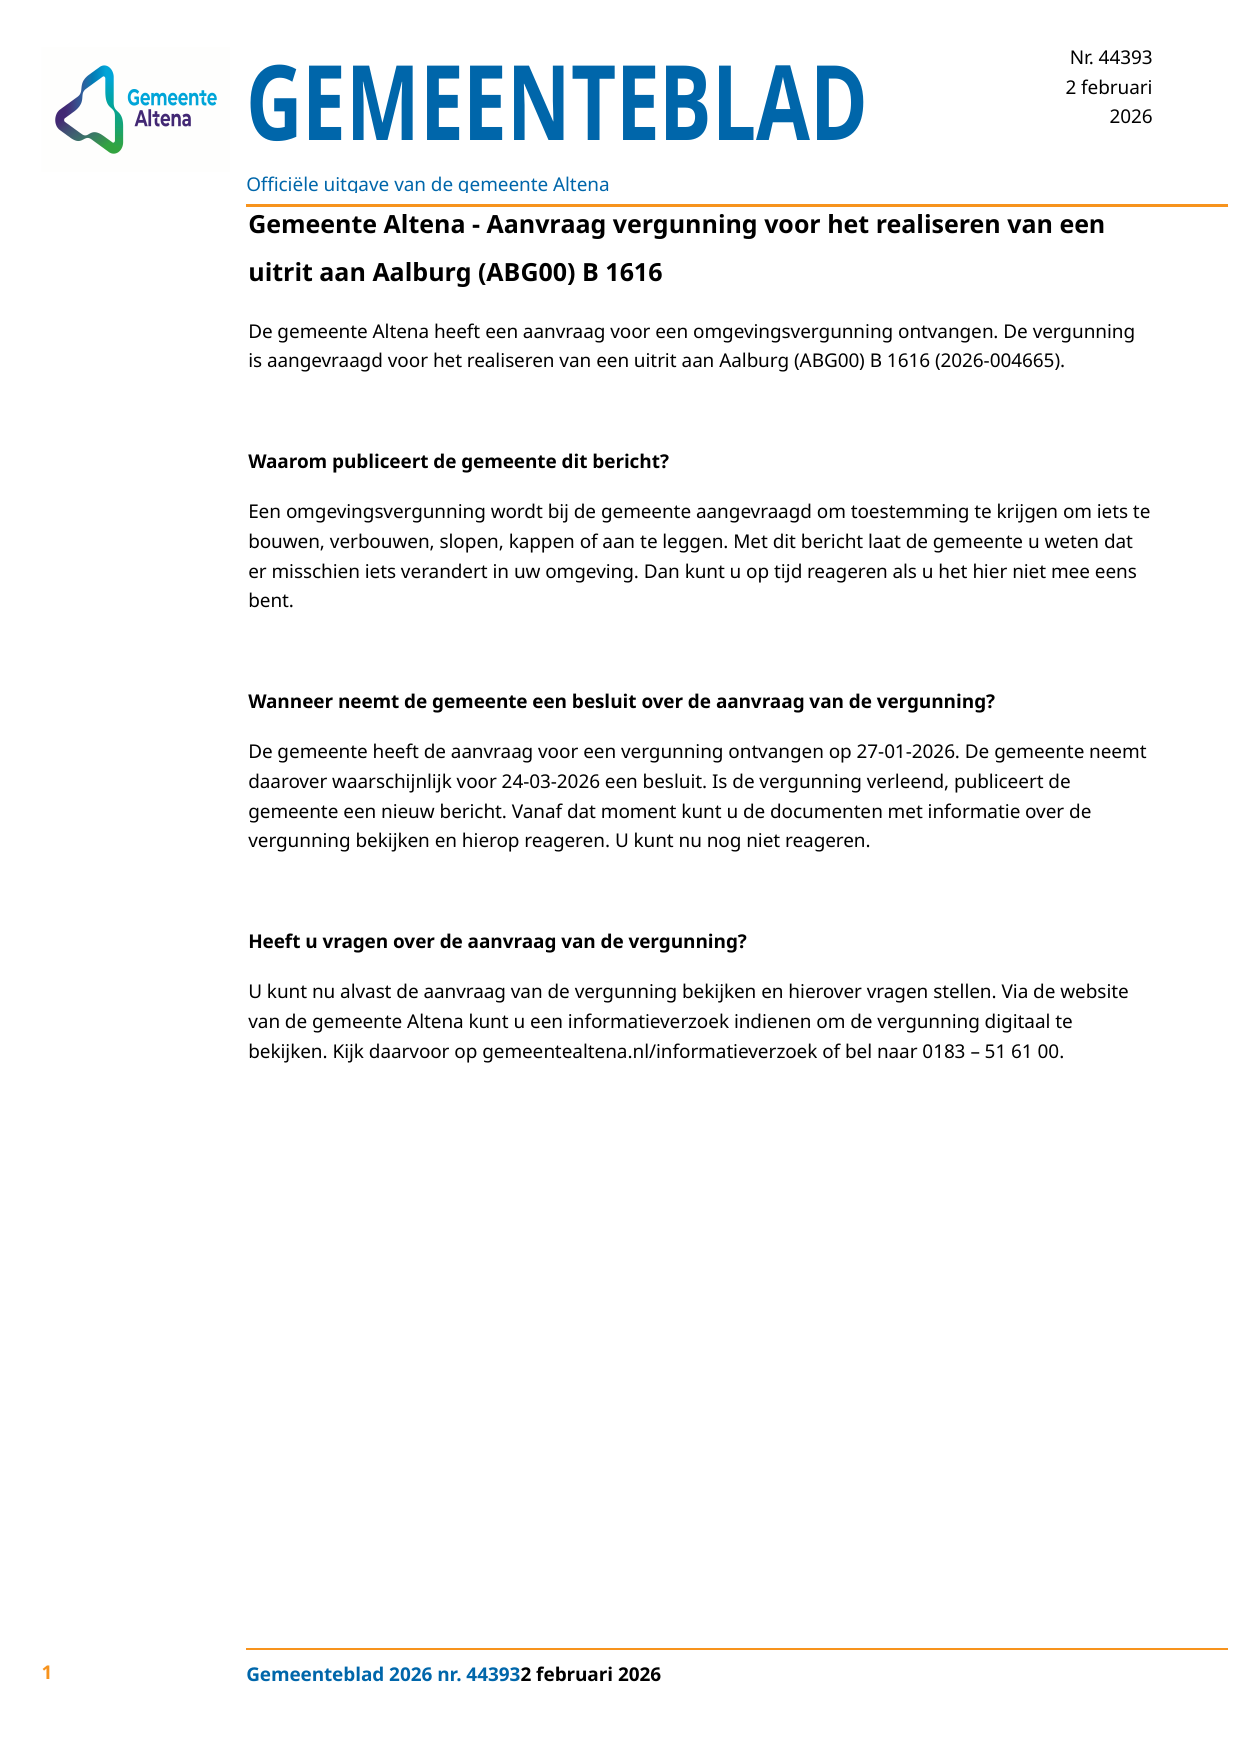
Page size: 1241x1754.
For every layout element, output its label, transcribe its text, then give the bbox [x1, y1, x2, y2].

text Een omgevingsvergunning wordt bij de gemeente aangevraagd om toestemming te krijgen om iets te bouwen, verbouwen, slopen, kappen of aan te leggen. Met dit bericht laat de gemeente u weten dat er misschien iets verandert in uw omgeving. Dan kunt u op tijd reageren als u het hier niet mee eens bent. [248, 499, 1152, 613]
text Wanneer neemt de gemeente een besluit over de aanvraag van de vergunning? [248, 688, 1152, 714]
text Waarom publiceert de gemeente dit bericht? [248, 448, 1152, 474]
text U kunt nu alvast de aanvraag van de vergunning bekijken en hierover vragen stellen. Via de website van de gemeente Altena kunt u een informatieverzoek indienen om de vergunning digitaal te bekijken. Kijk daarvoor op gemeentealtena.nl/informatieverzoek of bel naar 0183 – 51 61 00. [248, 979, 1152, 1064]
text Gemeente Altena - Aanvraag vergunning voor het realiseren van een uitrit aan Aalburg (ABG00) B 1616 [248, 207, 1152, 288]
text De gemeente heeft de aanvraag voor een vergunning ontvangen op 27-01-2026. De gemeente neemt daarover waarschijnlijk voor 24-03-2026 een besluit. Is de vergunning verleend, publiceert de gemeente een nieuw bericht. Vanaf dat moment kunt u de documenten met informatie over de vergunning bekijken en hierop reageren. U kunt nu nog niet reageren. [248, 739, 1152, 853]
text Heeft u vragen over de aanvraag van de vergunning? [248, 928, 1152, 954]
text De gemeente Altena heeft een aanvraag voor een omgevingsvergunning ontvangen. De vergunning is aangevraagd voor het realiseren van een uitrit aan Aalburg (ABG00) B 1616 (2026-004665). [248, 318, 1152, 373]
picture [41, 47, 231, 172]
